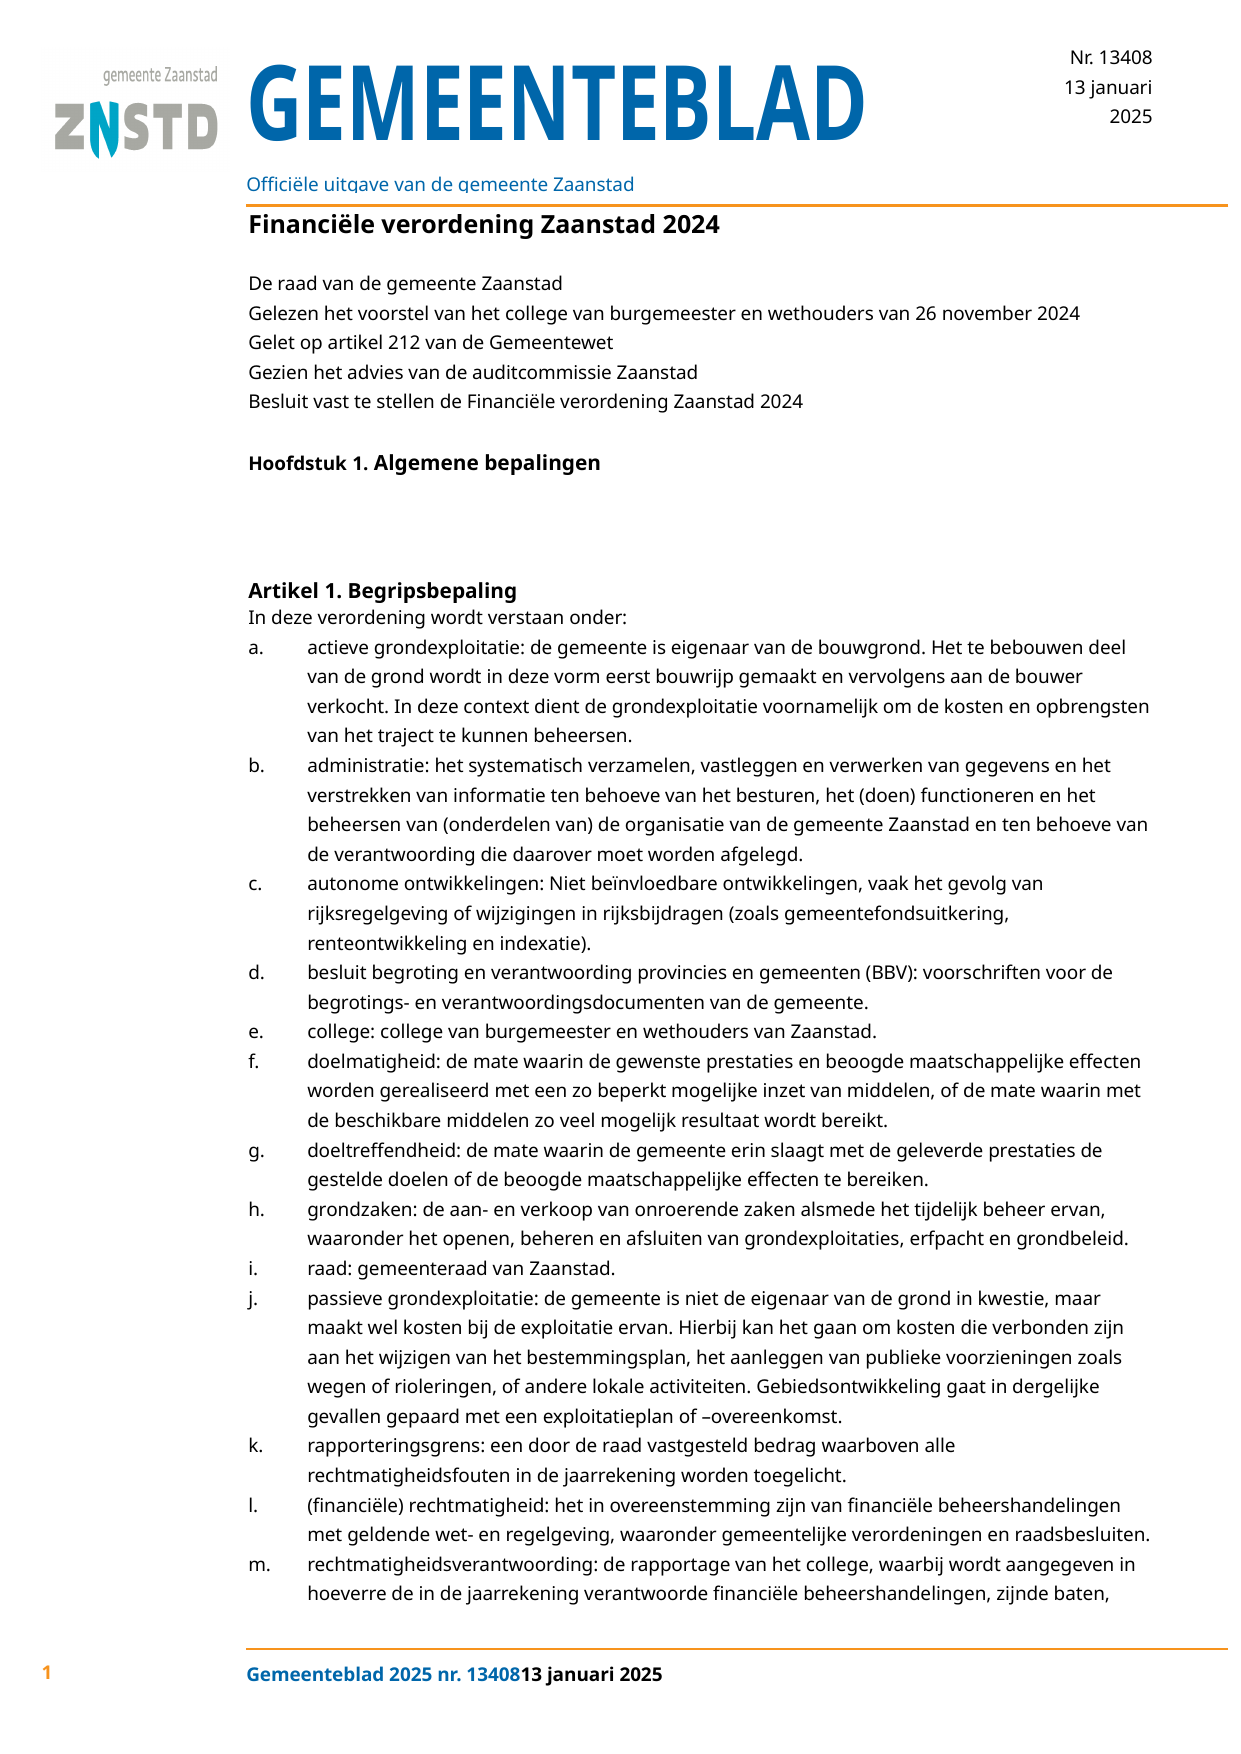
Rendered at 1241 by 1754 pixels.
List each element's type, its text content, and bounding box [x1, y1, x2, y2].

text Artikel 1. Begripsbepaling [248, 576, 1152, 604]
text Financiële verordening Zaanstad 2024 [248, 207, 1152, 241]
list raad: gemeenteraad van Zaanstad. [248, 1255, 1152, 1281]
list grondzaken: de aan- en verkoop van onroerende zaken alsmede het tijdelijk beheer ervan, waaronder het openen, beheren en afsluiten van grondexploitaties, erfpacht en grondbeleid. [248, 1196, 1152, 1251]
list doelmatigheid: de mate waarin de gewenste prestaties en beoogde maatschappelijke effecten worden gerealiseerd met een zo beperkt mogelijke inzet van middelen, of de mate waarin met de beschikbare middelen zo veel mogelijk resultaat wordt bereikt. [248, 1048, 1152, 1133]
list (financiële) rechtmatigheid: het in overeenstemming zijn van financiële beheershandelingen met geldende wet- en regelgeving, waaronder gemeentelijke verordeningen en raadsbesluiten. [248, 1492, 1152, 1547]
list rapporteringsgrens: een door de raad vastgesteld bedrag waarboven alle rechtmatigheidsfouten in de jaarrekening worden toegelicht. [248, 1433, 1152, 1488]
text Gelet op artikel 212 van de Gemeentewet [248, 329, 1152, 355]
list college: college van burgemeester en wethouders van Zaanstad. [248, 1018, 1152, 1044]
picture [41, 47, 231, 172]
text De raad van de gemeente Zaanstad [248, 270, 1152, 296]
list doeltreffendheid: de mate waarin de gemeente erin slaagt met de geleverde prestaties de gestelde doelen of de beoogde maatschappelijke effecten te bereiken. [248, 1137, 1152, 1192]
list administratie: het systematisch verzamelen, vastleggen en verwerken van gegevens en het verstrekken van informatie ten behoeve van het besturen, het (doen) functioneren en het beheersen van (onderdelen van) de organisatie van de gemeente Zaanstad en ten behoeve van de verantwoording die daarover moet worden afgelegd. [248, 752, 1152, 867]
text Besluit vast te stellen de Financiële verordening Zaanstad 2024 [248, 389, 1152, 414]
text Gelezen het voorstel van het college van burgemeester en wethouders van 26 november 2024 [248, 300, 1152, 326]
text Gezien het advies van de auditcommissie Zaanstad [248, 359, 1152, 385]
text In deze verordening wordt verstaan onder: [248, 604, 1152, 630]
list passieve grondexploitatie: de gemeente is niet de eigenaar van de grond in kwestie, maar maakt wel kosten bij de exploitatie ervan. Hierbij kan het gaan om kosten die verbonden zijn aan het wijzigen van het bestemmingsplan, het aanleggen van publieke voorzieningen zoals wegen of rioleringen, of andere lokale activiteiten. Gebiedsontwikkeling gaat in dergelijke gevallen gepaard met een exploitatieplan of –overeenkomst. [248, 1285, 1152, 1429]
text Hoofdstuk 1. Algemene bepalingen [248, 448, 1152, 476]
list rechtmatigheidsverantwoording: de rapportage van het college, waarbij wordt aangegeven in hoeverre de in de jaarrekening verantwoorde financiële beheershandelingen, zijnde baten, [248, 1551, 1152, 1606]
list autonome ontwikkelingen: Niet beïnvloedbare ontwikkelingen, vaak het gevolg van rijksregelgeving of wijzigingen in rijksbijdragen (zoals gemeentefondsuitkering, renteontwikkeling en indexatie). [248, 871, 1152, 956]
list actieve grondexploitatie: de gemeente is eigenaar van de bouwgrond. Het te bebouwen deel van de grond wordt in deze vorm eerst bouwrijp gemaakt en vervolgens aan de bouwer verkocht. In deze context dient de grondexploitatie voornamelijk om de kosten en opbrengsten van het traject te kunnen beheersen. [248, 634, 1152, 748]
list besluit begroting en verantwoording provincies en gemeenten (BBV): voorschriften voor de begrotings- en verantwoordingsdocumenten van de gemeente. [248, 959, 1152, 1015]
